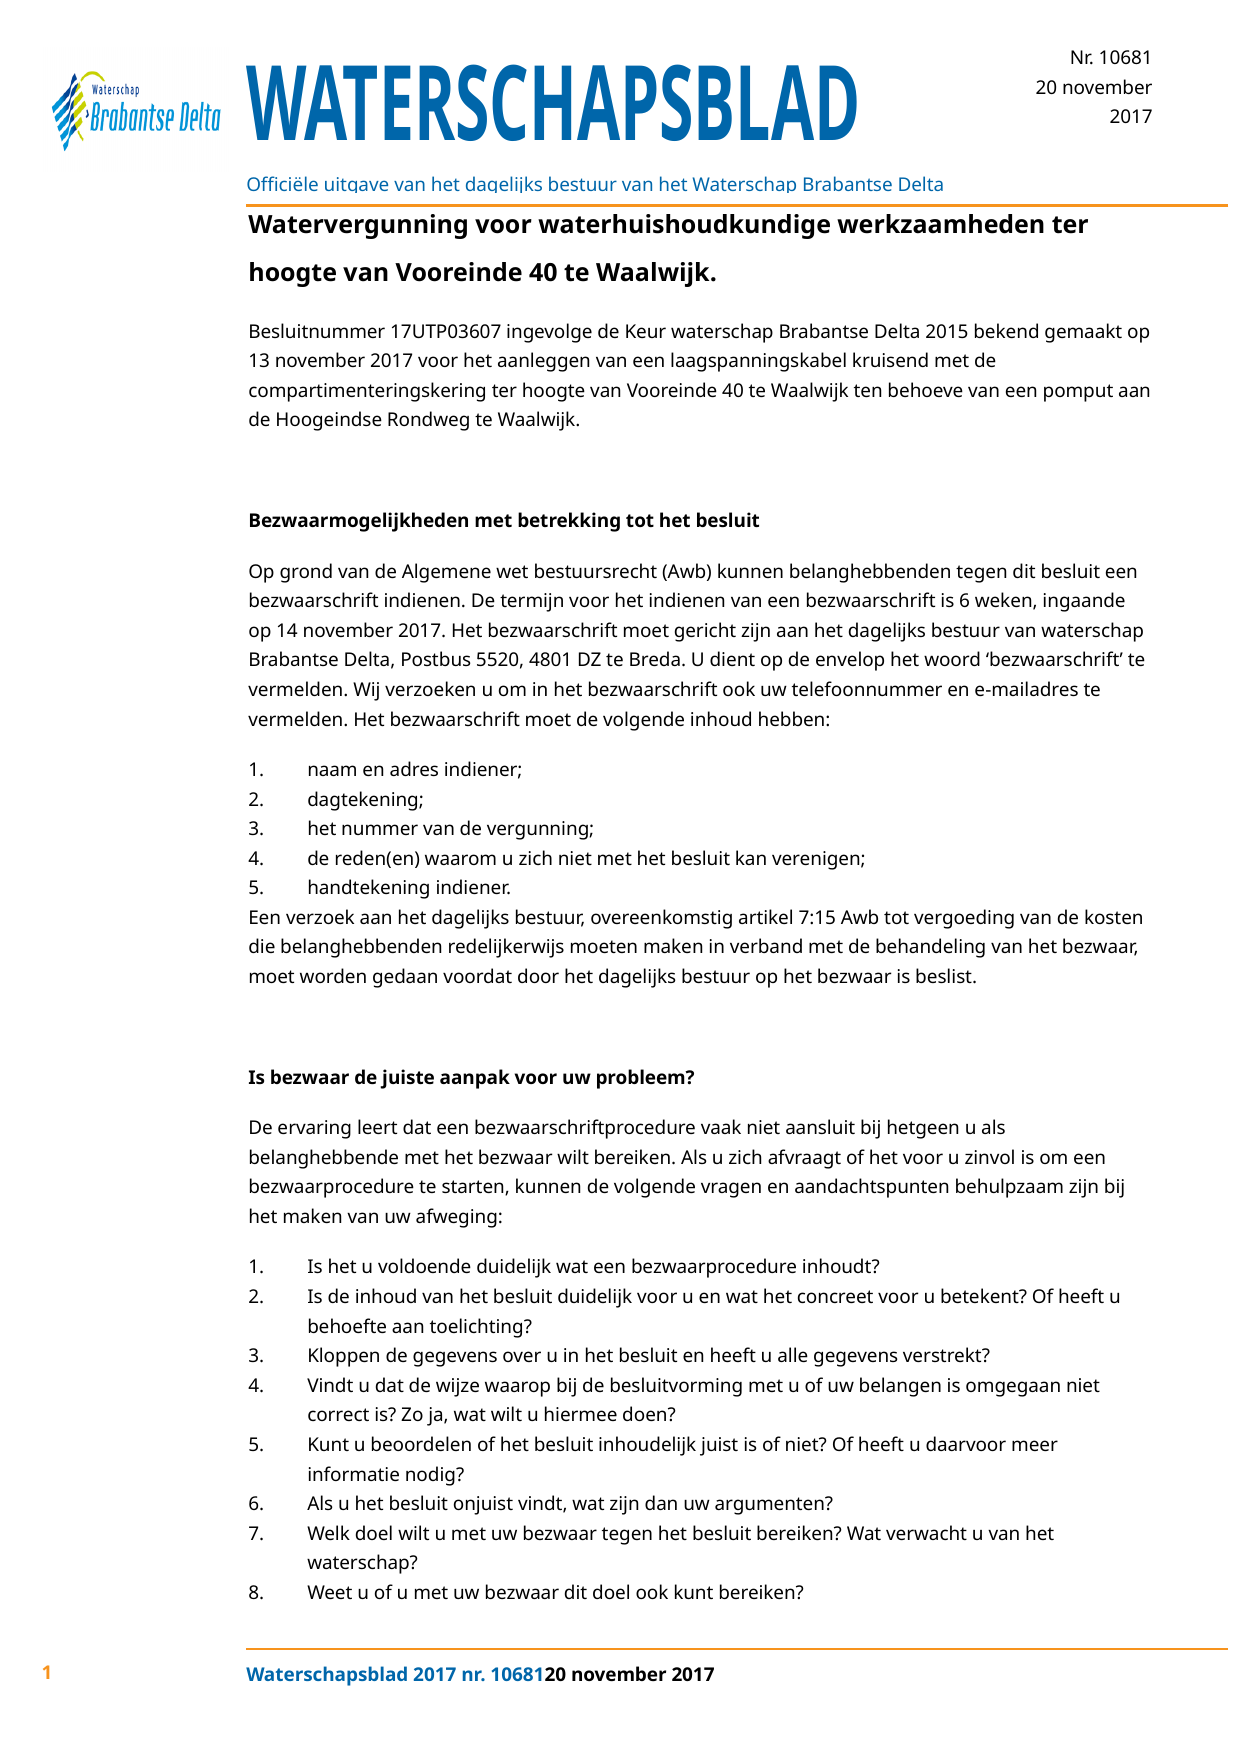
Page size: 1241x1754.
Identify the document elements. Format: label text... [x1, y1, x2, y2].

list Is de inhoud van het besluit duidelijk voor u en wat het concreet voor u betekent? Of heeft u behoefte aan toelichting? [248, 1283, 1152, 1339]
text Een verzoek aan het dagelijks bestuur, overeenkomstig artikel 7:15 Awb tot vergoeding van de kosten die belanghebbenden redelijkerwijs moeten maken in verband met de behandeling van het bezwaar, moet worden gedaan voordat door het dagelijks bestuur op het bezwaar is beslist. [248, 904, 1152, 989]
text De ervaring leert dat een bezwaarschriftprocedure vaak niet aansluit bij hetgeen u als belanghebbende met het bezwaar wilt bereiken. Als u zich afvraagt of het voor u zinvol is om een bezwaarprocedure te starten, kunnen de volgende vragen en aandachtspunten behulpzaam zijn bij het maken van uw afweging: [248, 1114, 1152, 1229]
text Besluitnummer 17UTP03607 ingevolge de Keur waterschap Brabantse Delta 2015 bekend gemaakt op 13 november 2017 voor het aanleggen van een laagspanningskabel kruisend met de compartimenteringskering ter hoogte van Vooreinde 40 te Waalwijk ten behoeve van een pomput aan de Hoogeindse Rondweg te Waalwijk. [248, 318, 1152, 432]
list Welk doel wilt u met uw bezwaar tegen het besluit bereiken? Wat verwacht u van het waterschap? [248, 1520, 1152, 1575]
list het nummer van de vergunning; [248, 815, 1152, 841]
list Kloppen de gegevens over u in het besluit en heeft u alle gegevens verstrekt? [248, 1342, 1152, 1368]
text Op grond van de Algemene wet bestuursrecht (Awb) kunnen belanghebbenden tegen dit besluit een bezwaarschrift indienen. De termijn voor het indienen van een bezwaarschrift is 6 weken, ingaande op 14 november 2017. Het bezwaarschrift moet gericht zijn aan het dagelijks bestuur van waterschap Brabantse Delta, Postbus 5520, 4801 DZ te Breda. U dient op de envelop het woord ‘bezwaarschrift’ te vermelden. Wij verzoeken u om in het bezwaarschrift ook uw telefoonnummer en e‑mailadres te vermelden. Het bezwaarschrift moet de volgende inhoud hebben: [248, 558, 1152, 732]
list dagtekening; [248, 786, 1152, 812]
list Kunt u beoordelen of het besluit inhoudelijk juist is of niet? Of heeft u daarvoor meer informatie nodig? [248, 1431, 1152, 1487]
list Vindt u dat de wijze waarop bij de besluitvorming met u of uw belangen is omgegaan niet correct is? Zo ja, wat wilt u hiermee doen? [248, 1372, 1152, 1427]
text Bezwaarmogelijkheden met betrekking tot het besluit [248, 507, 1152, 533]
list Als u het besluit onjuist vindt, wat zijn dan uw argumenten? [248, 1490, 1152, 1516]
list de reden(en) waarom u zich niet met het besluit kan verenigen; [248, 845, 1152, 871]
picture [41, 47, 231, 172]
list naam en adres indiener; [248, 756, 1152, 782]
list Weet u of u met uw bezwaar dit doel ook kunt bereiken? [248, 1579, 1152, 1605]
text Watervergunning voor waterhuishoudkundige werkzaamheden ter hoogte van Vooreinde 40 te Waalwijk. [248, 207, 1152, 288]
list handtekening indiener. [248, 874, 1152, 900]
list Is het u voldoende duidelijk wat een bezwaarprocedure inhoudt? [248, 1254, 1152, 1279]
text Is bezwaar de juiste aanpak voor uw probleem? [248, 1064, 1152, 1090]
